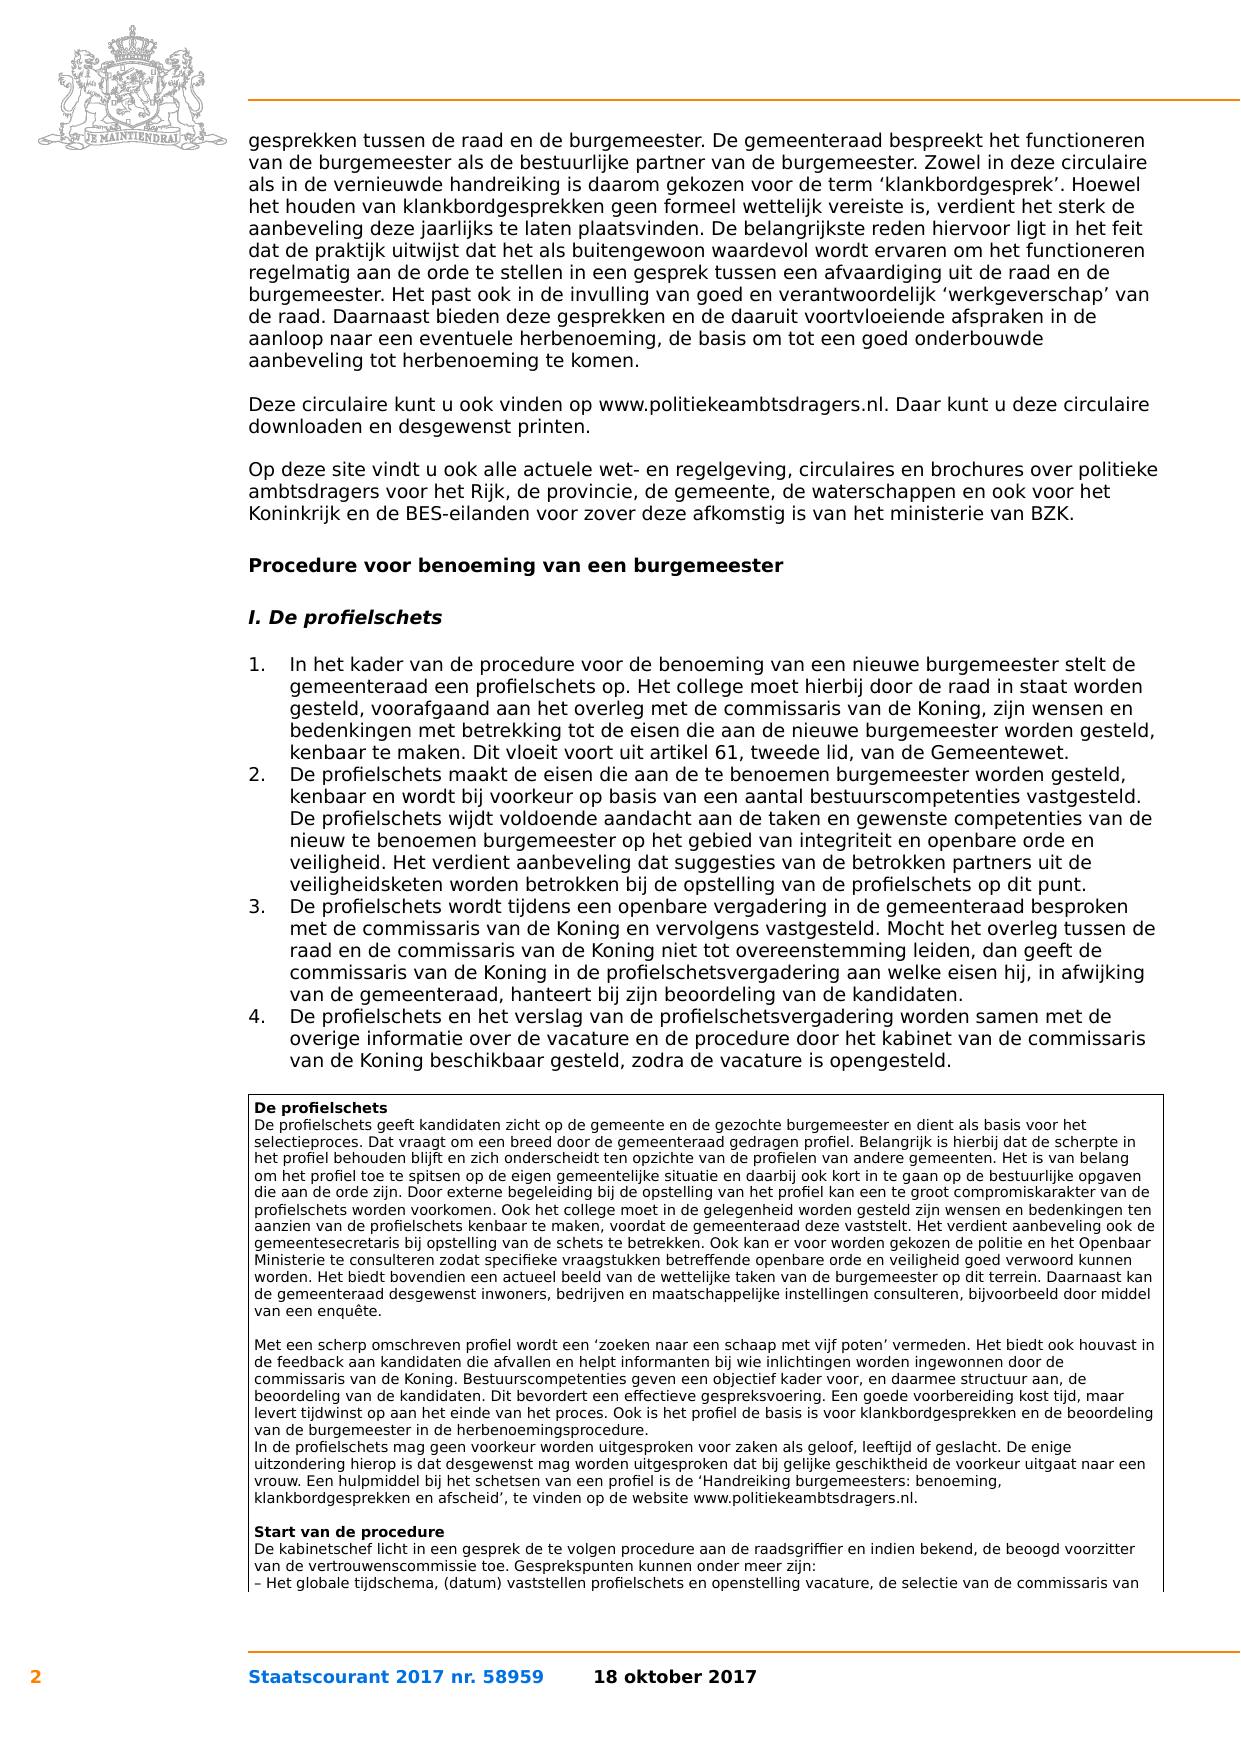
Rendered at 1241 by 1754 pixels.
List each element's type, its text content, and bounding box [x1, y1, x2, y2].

table_cell De kabinetschef licht in een gesprek de te volgen procedure aan de raadsgriffier en indien bekend, de beoogd voorzitter van de vertrouwenscommissie toe. Gesprekspunten kunnen onder meer zijn: [249, 1541, 1163, 1575]
text 3. De profielschets wordt tijdens een openbare vergadering in de gemeenteraad besproken met de commissaris van de Koning en vervolgens vastgesteld. Mocht het overleg tussen de raad en de commissaris van de Koning niet tot overeenstemming leiden, dan geeft de commissaris van de Koning in de profielschetsvergadering aan welke eisen hij, in afwijking van de gemeenteraad, hanteert bij zijn beoordeling van de kandidaten. [248, 896, 1163, 1006]
text Op deze site vindt u ook alle actuele wet- en regelgeving, circulaires en brochures over politieke ambtsdragers voor het Rijk, de provincie, de gemeente, de waterschappen en ook voor het Koninkrijk en de BES-eilanden voor zover deze afkomstig is van het ministerie van BZK. [248, 459, 1163, 525]
text gesprekken tussen de raad en de burgemeester. De gemeenteraad bespreekt het functioneren van de burgemeester als de bestuurlijke partner van de burgemeester. Zowel in deze circulaire als in de vernieuwde handreiking is daarom gekozen voor de term ‘klankbordgesprek’. Hoewel het houden van klankbordgesprekken geen formeel wettelijk vereiste is, verdient het sterk de aanbeveling deze jaarlijks te laten plaatsvinden. De belangrijkste reden hiervoor ligt in het feit dat de praktijk uitwijst dat het als buitengewoon waardevol wordt ervaren om het functioneren regelmatig aan de orde te stellen in een gesprek tussen een afvaardiging uit de raad en de burgemeester. Het past ook in de invulling van goed en verantwoordelijk ‘werkgeverschap’ van de raad. Daarnaast bieden deze gesprekken en de daaruit voortvloeiende afspraken in de aanloop naar een eventuele herbenoeming, de basis om tot een goed onderbouwde aanbeveling tot herbenoeming te komen. [248, 130, 1163, 372]
table_header De profielschets [249, 1095, 1163, 1116]
table_cell [249, 1507, 1163, 1524]
text 2. De profielschets maakt de eisen die aan de te benoemen burgemeester worden gesteld, kenbaar en wordt bij voorkeur op basis van een aantal bestuurscompetenties vastgesteld. De profielschets wijdt voldoende aandacht aan de taken en gewenste competenties van de nieuw te benoemen burgemeester op het gebied van integriteit en openbare orde en veiligheid. Het verdient aanbeveling dat suggesties van de betrokken partners uit de veiligheidsketen worden betrokken bij de opstelling van de profielschets op dit punt. [248, 764, 1163, 896]
text Deze circulaire kunt u ook vinden op www.politiekeambtsdragers.nl. Daar kunt u deze circulaire downloaden en desgewenst printen. [248, 393, 1163, 437]
table_cell [249, 1320, 1163, 1337]
subtitle Procedure voor benoeming van een burgemeester [248, 555, 1163, 577]
text 4. De profielschets en het verslag van de profielschetsvergadering worden samen met de overige informatie over de vacature en de procedure door het kabinet van de commissaris van de Koning beschikbaar gesteld, zodra de vacature is opengesteld. [248, 1006, 1163, 1072]
table_cell Met een scherp omschreven profiel wordt een ‘zoeken naar een schaap met vijf poten’ vermeden. Het biedt ook houvast in de feedback aan kandidaten die afvallen en helpt informanten bij wie inlichtingen worden ingewonnen door de commissaris van de Koning. Bestuurscompetenties geven een objectief kader voor, en daarmee structuur aan, de beoordeling van de kandidaten. Dit bevordert een effectieve gespreksvoering. Een goede voorbereiding kost tijd, maar levert tijdwinst op aan het einde van het proces. Ook is het profiel de basis is voor klankbordgesprekken en de beoordeling van de burgemeester in de herbenoemingsprocedure. [249, 1337, 1163, 1439]
table_cell In de profielschets mag geen voorkeur worden uitgesproken voor zaken als geloof, leeftijd of geslacht. De enige uitzondering hierop is dat desgewenst mag worden uitgesproken dat bij gelijke geschiktheid de voorkeur uitgaat naar een vrouw. Een hulpmiddel bij het schetsen van een profiel is de ‘Handreiking burgemeesters: benoeming, klankbordgesprekken en afscheid’, te vinden op de website www.politiekeambtsdragers.nl. [249, 1439, 1163, 1507]
text 1. In het kader van de procedure voor de benoeming van een nieuwe burgemeester stelt de gemeenteraad een profielschets op. Het college moet hierbij door de raad in staat worden gesteld, voorafgaand aan het overleg met de commissaris van de Koning, zijn wensen en bedenkingen met betrekking tot de eisen die aan de nieuwe burgemeester worden gesteld, kenbaar te maken. Dit vloeit voort uit artikel 61, tweede lid, van de Gemeentewet. [248, 654, 1163, 764]
table_cell Start van de procedure [249, 1524, 1163, 1541]
table_cell De profielschets geeft kandidaten zicht op de gemeente en de gezochte burgemeester en dient als basis voor het selectieproces. Dat vraagt om een breed door de gemeenteraad gedragen profiel. Belangrijk is hierbij dat de scherpte in het profiel behouden blijft en zich onderscheidt ten opzichte van de profielen van andere gemeenten. Het is van belang om het profiel toe te spitsen op de eigen gemeentelijke situatie en daarbij ook kort in te gaan op de bestuurlijke opgaven die aan de orde zijn. Door externe begeleiding bij de opstelling van het profiel kan een te groot compromiskarakter van de profielschets worden voorkomen. Ook het college moet in de gelegenheid worden gesteld zijn wensen en bedenkingen ten aanzien van de profielschets kenbaar te maken, voordat de gemeenteraad deze vaststelt. Het verdient aanbeveling ook de gemeentesecretaris bij opstelling van de schets te betrekken. Ook kan er voor worden gekozen de politie en het Openbaar Ministerie te consulteren zodat specifieke vraagstukken betreffende openbare orde en veiligheid goed verwoord kunnen worden. Het biedt bovendien een actueel beeld van de wettelijke taken van de burgemeester op dit terrein. Daarnaast kan de gemeenteraad desgewenst inwoners, bedrijven en maatschappelijke instellingen consulteren, bijvoorbeeld door middel van een enquête. [249, 1116, 1163, 1320]
table_cell – Het globale tijdschema, (datum) vaststellen profielschets en openstelling vacature, de selectie van de commissaris van [249, 1575, 1163, 1592]
subtitle I. De profielschets [248, 607, 1163, 629]
picture [38, 25, 227, 150]
